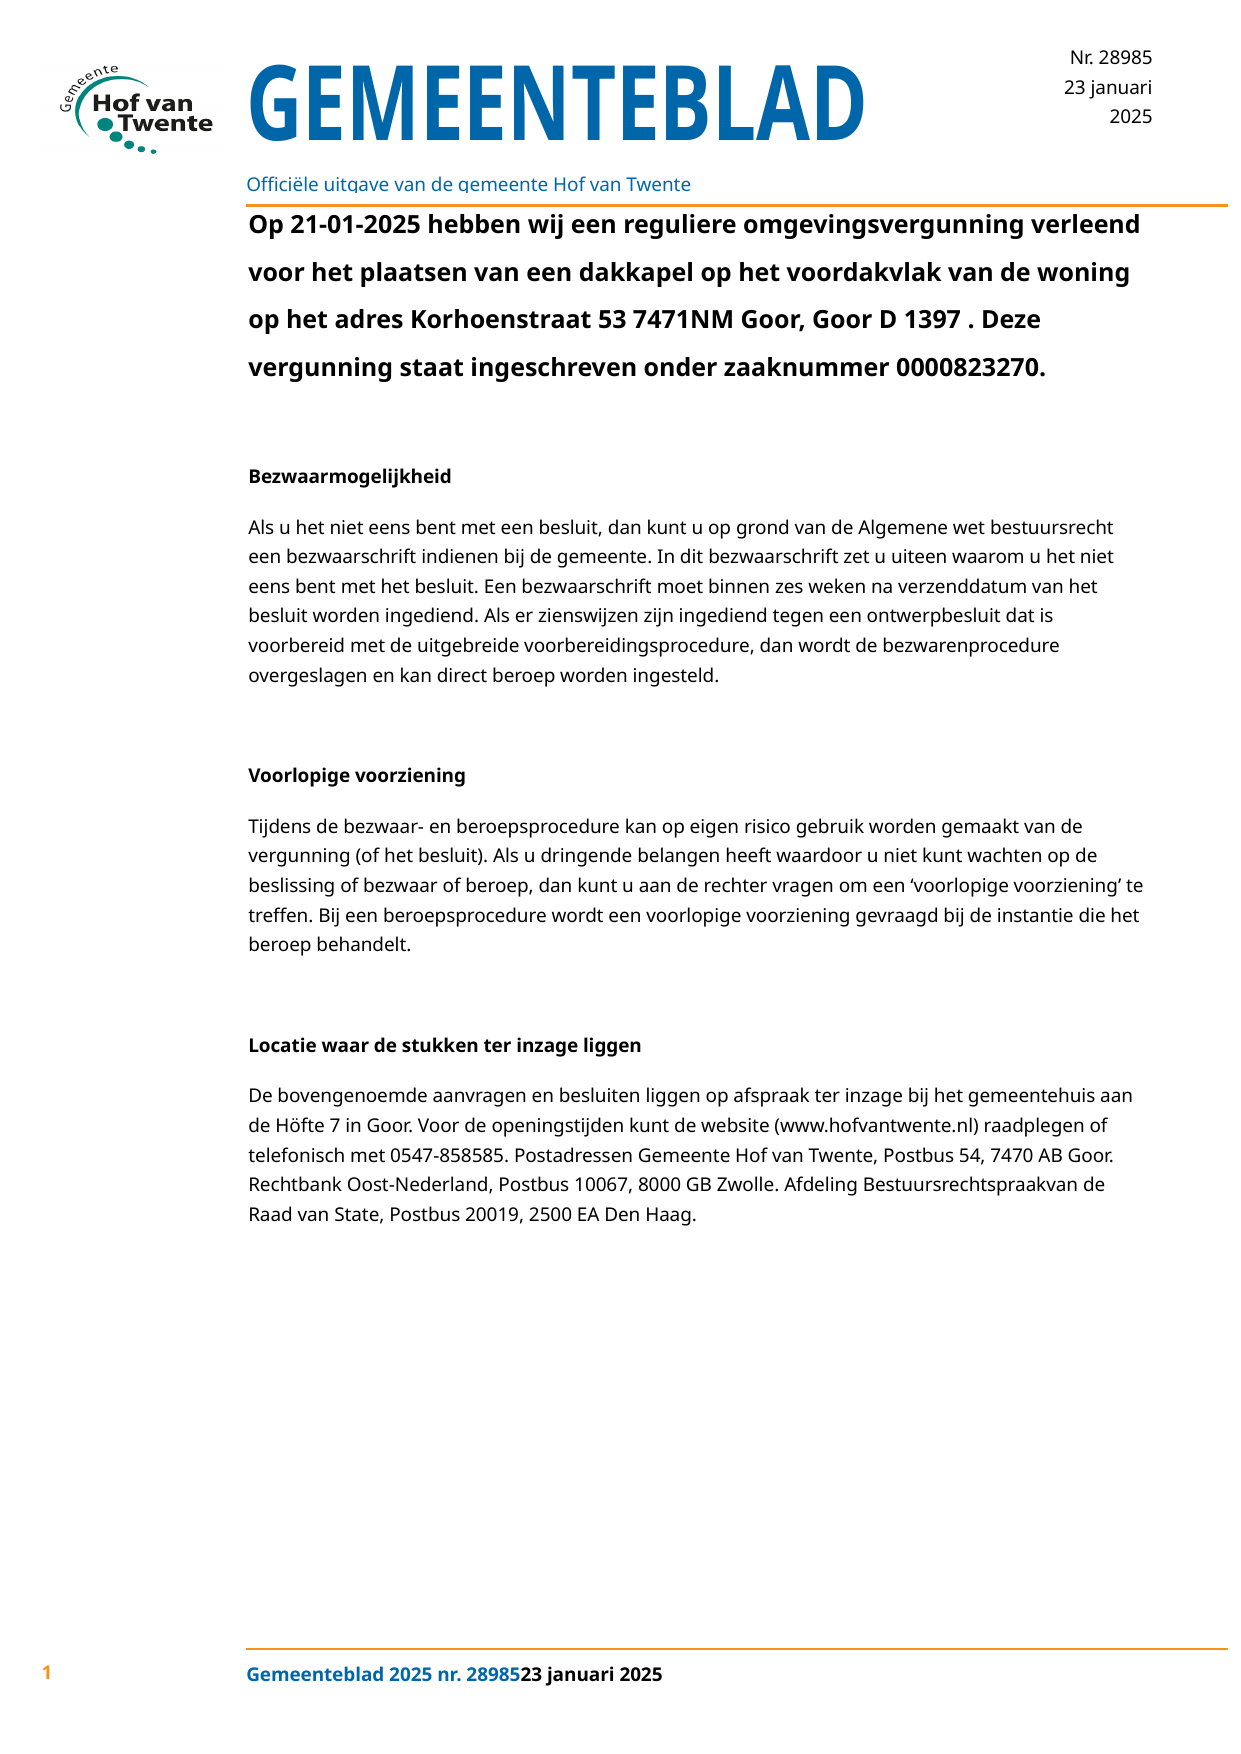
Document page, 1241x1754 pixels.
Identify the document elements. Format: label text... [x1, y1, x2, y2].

text Locatie waar de stukken ter inzage liggen [248, 1032, 1152, 1058]
picture [41, 47, 231, 172]
text Tijdens de bezwaar- en beroepsprocedure kan op eigen risico gebruik worden gemaakt van de vergunning (of het besluit). Als u dringende belangen heeft waardoor u niet kunt wachten op de beslissing of bezwaar of beroep, dan kunt u aan de rechter vragen om een ‘voorlopige voorziening’ te treffen. Bij een beroepsprocedure wordt een voorlopige voorziening gevraagd bij de instantie die het beroep behandelt. [248, 813, 1152, 957]
text Bezwaarmogelijkheid [248, 463, 1152, 489]
text De bovengenoemde aanvragen en besluiten liggen op afspraak ter inzage bij het gemeentehuis aan de Höfte 7 in Goor. Voor de openingstijden kunt de website (www.hofvantwente.nl) raadplegen of telefonisch met 0547-858585. Postadressen Gemeente Hof van Twente, Postbus 54, 7470 AB Goor. Rechtbank Oost-Nederland, Postbus 10067, 8000 GB Zwolle. Afdeling Bestuursrechtspraakvan de Raad van State, Postbus 20019, 2500 EA Den Haag. [248, 1083, 1152, 1227]
text Als u het niet eens bent met een besluit, dan kunt u op grond van de Algemene wet bestuursrecht een bezwaarschrift indienen bij de gemeente. In dit bezwaarschrift zet u uiteen waarom u het niet eens bent met het besluit. Een bezwaarschrift moet binnen zes weken na verzenddatum van het besluit worden ingediend. Als er zienswijzen zijn ingediend tegen een ontwerpbesluit dat is voorbereid met de uitgebreide voorbereidingsprocedure, dan wordt de bezwarenprocedure overgeslagen en kan direct beroep worden ingesteld. [248, 514, 1152, 688]
text Op 21-01-2025 hebben wij een reguliere omgevingsvergunning verleend voor het plaatsen van een dakkapel op het voordakvlak van de woning op het adres Korhoenstraat 53 7471NM Goor, Goor D 1397 . Deze vergunning staat ingeschreven onder zaaknummer 0000823270. [248, 207, 1152, 384]
text Voorlopige voorziening [248, 763, 1152, 788]
